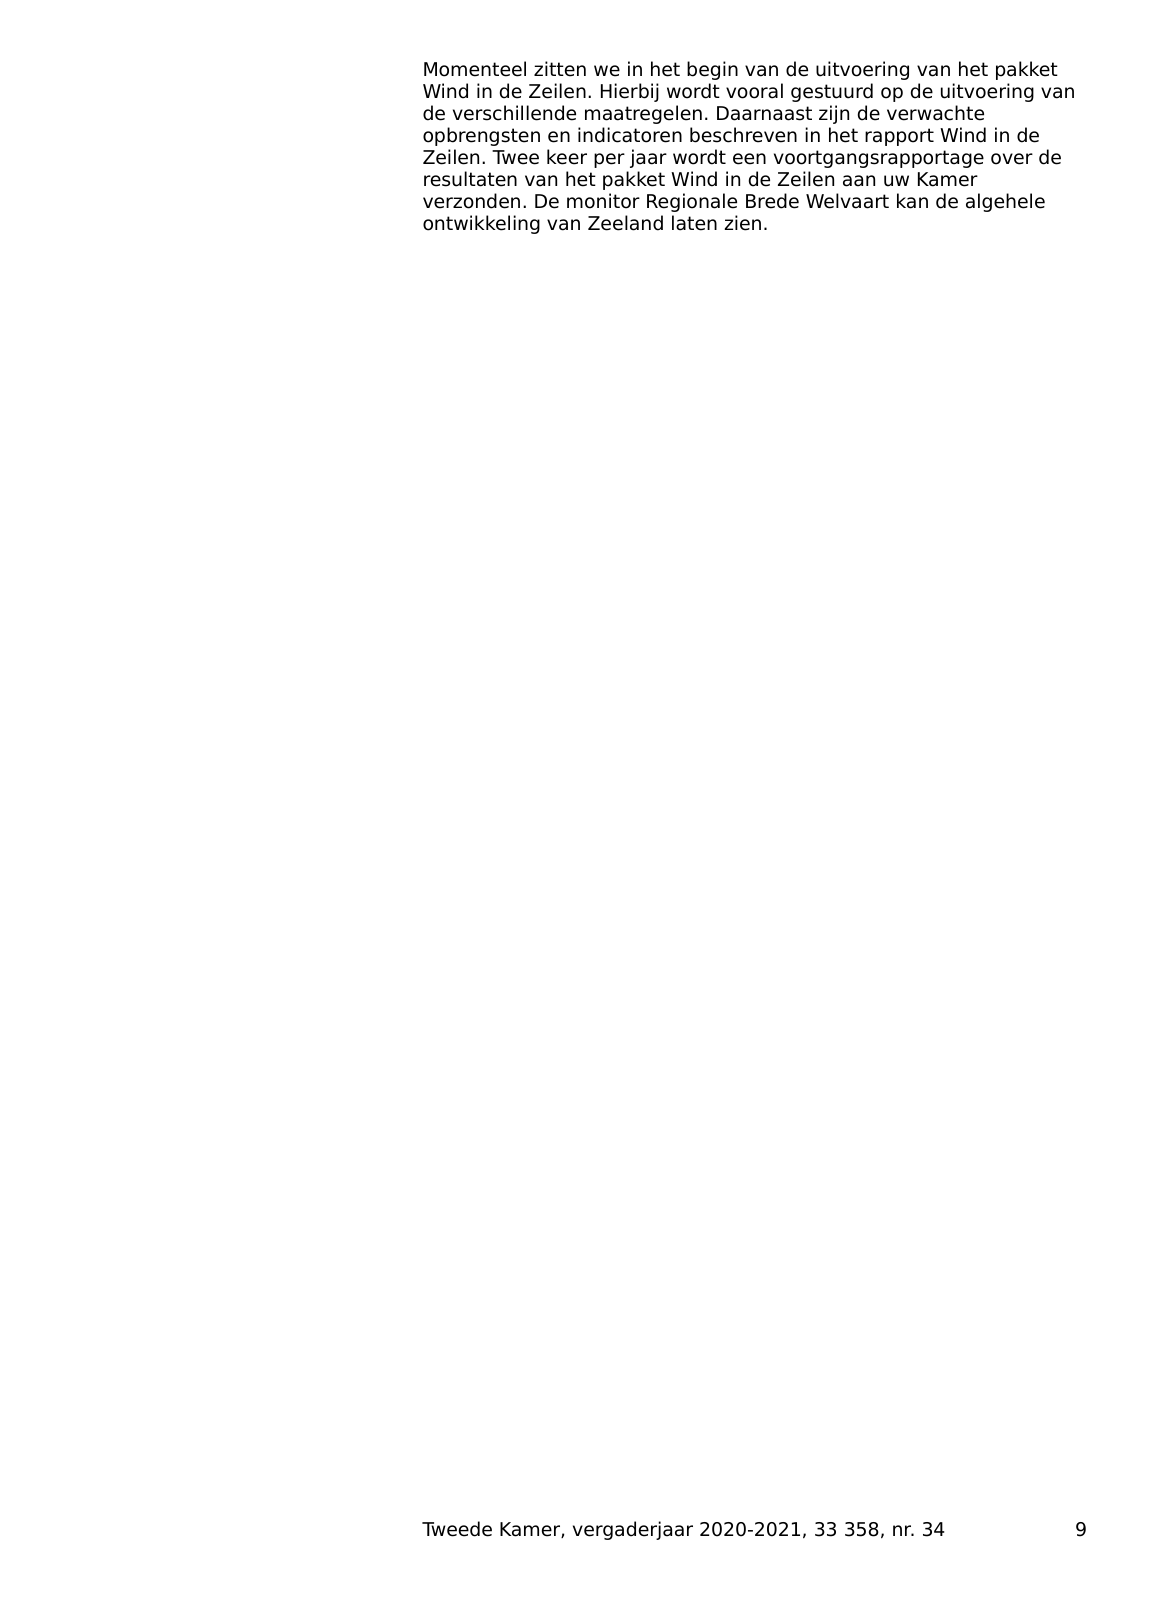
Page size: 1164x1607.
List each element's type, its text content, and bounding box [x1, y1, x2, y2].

text Momenteel zitten we in het begin van de uitvoering van het pakket Wind in de Zeilen. Hierbij wordt vooral gestuurd op de uitvoering van de verschillende maatregelen. Daarnaast zijn de verwachte opbrengsten en indicatoren beschreven in het rapport Wind in de Zeilen. Twee keer per jaar wordt een voortgangsrapportage over de resultaten van het pakket Wind in de Zeilen aan uw Kamer verzonden. De monitor Regionale Brede Welvaart kan de algehele ontwikkeling van Zeeland laten zien. [422, 59, 1087, 235]
